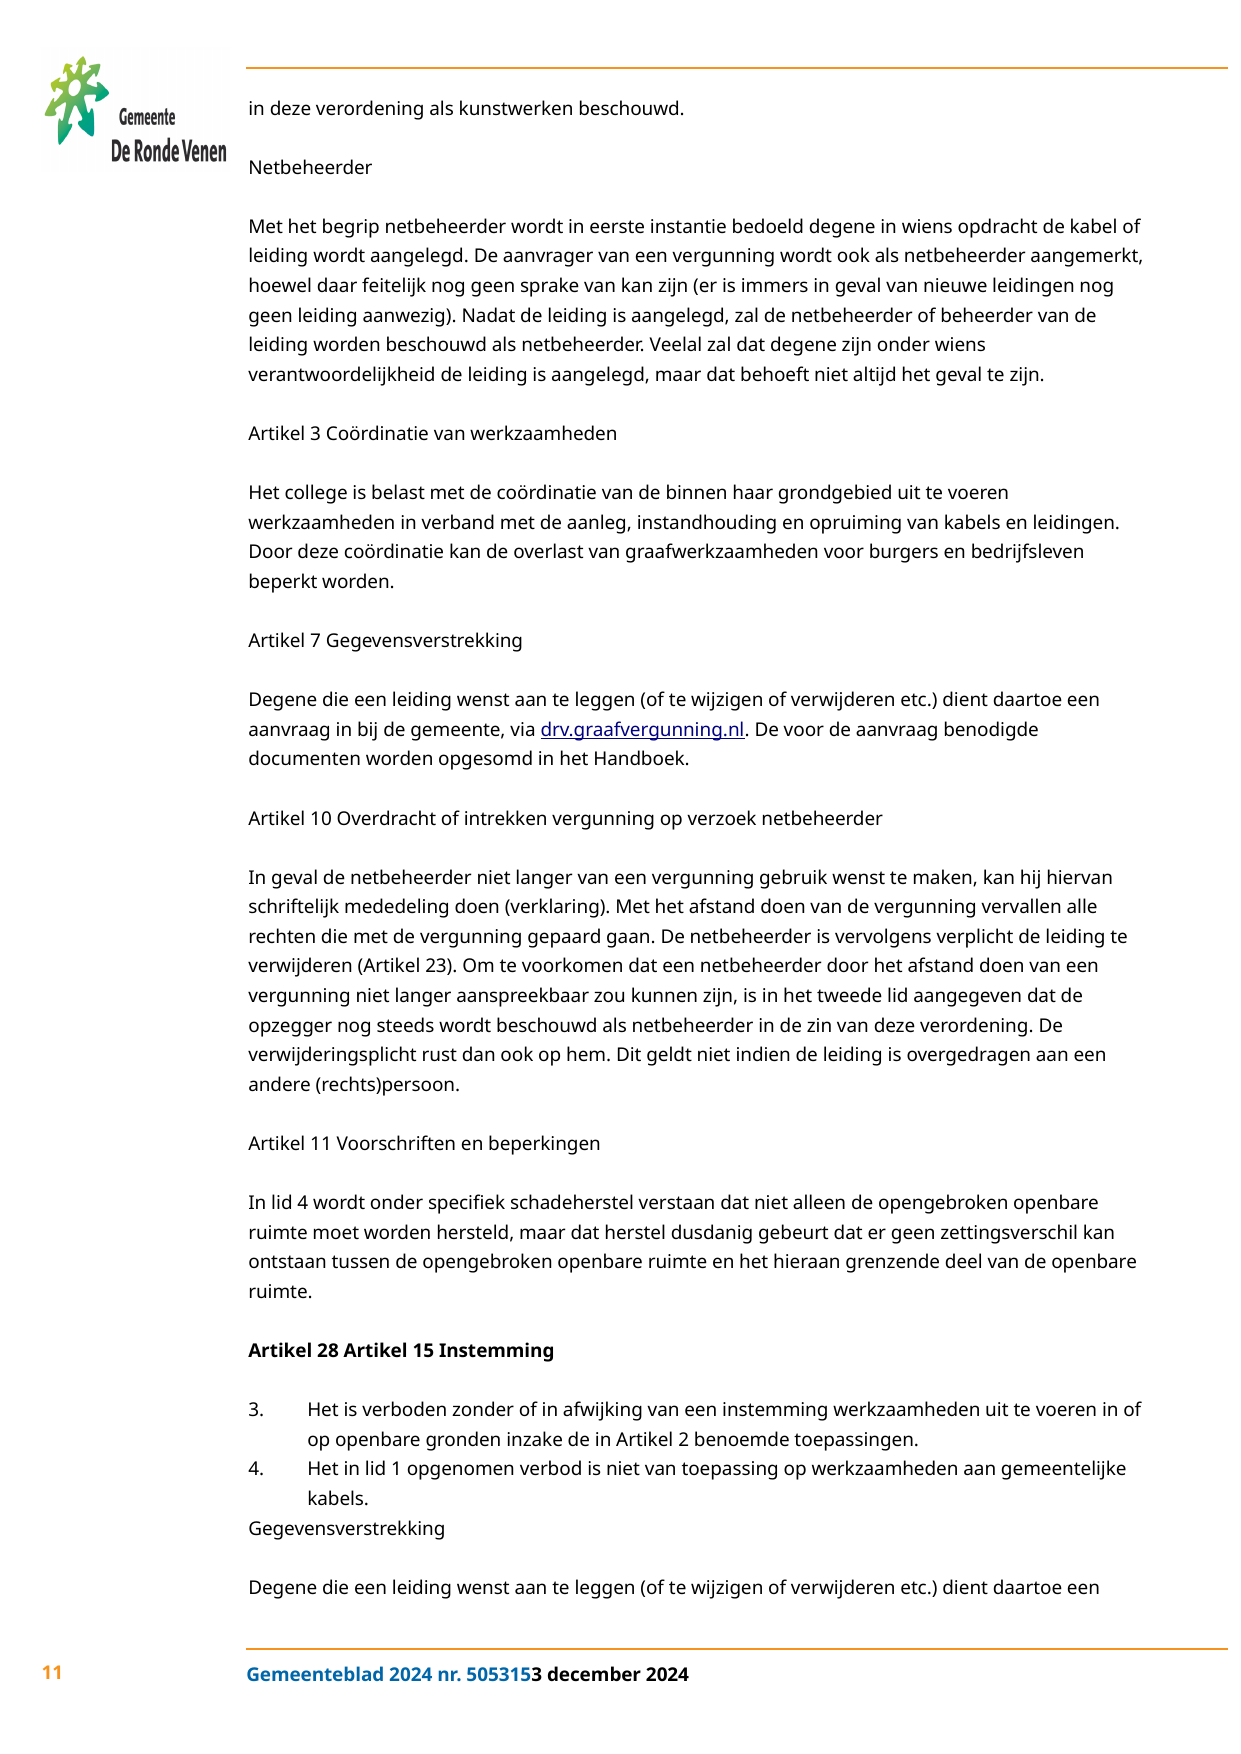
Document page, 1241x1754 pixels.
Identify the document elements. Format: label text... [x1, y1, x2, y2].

text Netbeheerder [248, 154, 1152, 180]
text Artikel 11 Voorschriften en beperkingen [248, 1130, 1152, 1156]
text Het college is belast met de coördinatie van de binnen haar grondgebied uit te voeren werkzaamheden in verband met de aanleg, instandhouding en opruiming van kabels en leidingen. Door deze coördinatie kan de overlast van graafwerkzaamheden voor burgers en bedrijfsleven beperkt worden. [248, 479, 1152, 594]
text Artikel 3 Coördinatie van werkzaamheden [248, 420, 1152, 446]
text In lid 4 wordt onder specifiek schadeherstel verstaan dat niet alleen de opengebroken openbare ruimte moet worden hersteld, maar dat herstel dusdanig gebeurt dat er geen zettingsverschil kan ontstaan tussen de opengebroken openbare ruimte en het hieraan grenzende deel van de openbare ruimte. [248, 1189, 1152, 1304]
text Artikel 7 Gegevensverstrekking [248, 627, 1152, 653]
list Het in lid 1 opgenomen verbod is niet van toepassing op werkzaamheden aan gemeentelijke kabels. [248, 1456, 1152, 1511]
text Artikel 28 Artikel 15 Instemming [248, 1337, 1152, 1363]
text Gegevensverstrekking [248, 1515, 1152, 1541]
picture [41, 47, 231, 172]
text in deze verordening als kunstwerken beschouwd. [248, 95, 1152, 121]
text Met het begrip netbeheerder wordt in eerste instantie bedoeld degene in wiens opdracht de kabel of leiding wordt aangelegd. De aanvrager van een vergunning wordt ook als netbeheerder aangemerkt, hoewel daar feitelijk nog geen sprake van kan zijn (er is immers in geval van nieuwe leidingen nog geen leiding aanwezig). Nadat de leiding is aangelegd, zal de netbeheerder of beheerder van de leiding worden beschouwd als netbeheerder. Veelal zal dat degene zijn onder wiens verantwoordelijkheid de leiding is aangelegd, maar dat behoeft niet altijd het geval te zijn. [248, 213, 1152, 387]
text Artikel 10 Overdracht of intrekken vergunning op verzoek netbeheerder [248, 805, 1152, 831]
text Degene die een leiding wenst aan te leggen (of te wijzigen of verwijderen etc.) dient daartoe een aanvraag in bij de gemeente, via drv.graafvergunning.nl. De voor de aanvraag benodigde documenten worden opgesomd in het Handboek. [248, 686, 1152, 771]
list Het is verboden zonder of in afwijking van een instemming werkzaamheden uit te voeren in of op openbare gronden inzake de in Artikel 2 benoemde toepassingen. [248, 1396, 1152, 1452]
text In geval de netbeheerder niet langer van een vergunning gebruik wenst te maken, kan hij hiervan schriftelijk mededeling doen (verklaring). Met het afstand doen van de vergunning vervallen alle rechten die met de vergunning gepaard gaan. De netbeheerder is vervolgens verplicht de leiding te verwijderen (Artikel 23). Om te voorkomen dat een netbeheerder door het afstand doen van een vergunning niet langer aanspreekbaar zou kunnen zijn, is in het tweede lid aangegeven dat de opzegger nog steeds wordt beschouwd als netbeheerder in de zin van deze verordening. De verwijderingsplicht rust dan ook op hem. Dit geldt niet indien de leiding is overgedragen aan een andere (rechts)persoon. [248, 864, 1152, 1097]
text Degene die een leiding wenst aan te leggen (of te wijzigen of verwijderen etc.) dient daartoe een [248, 1574, 1152, 1600]
